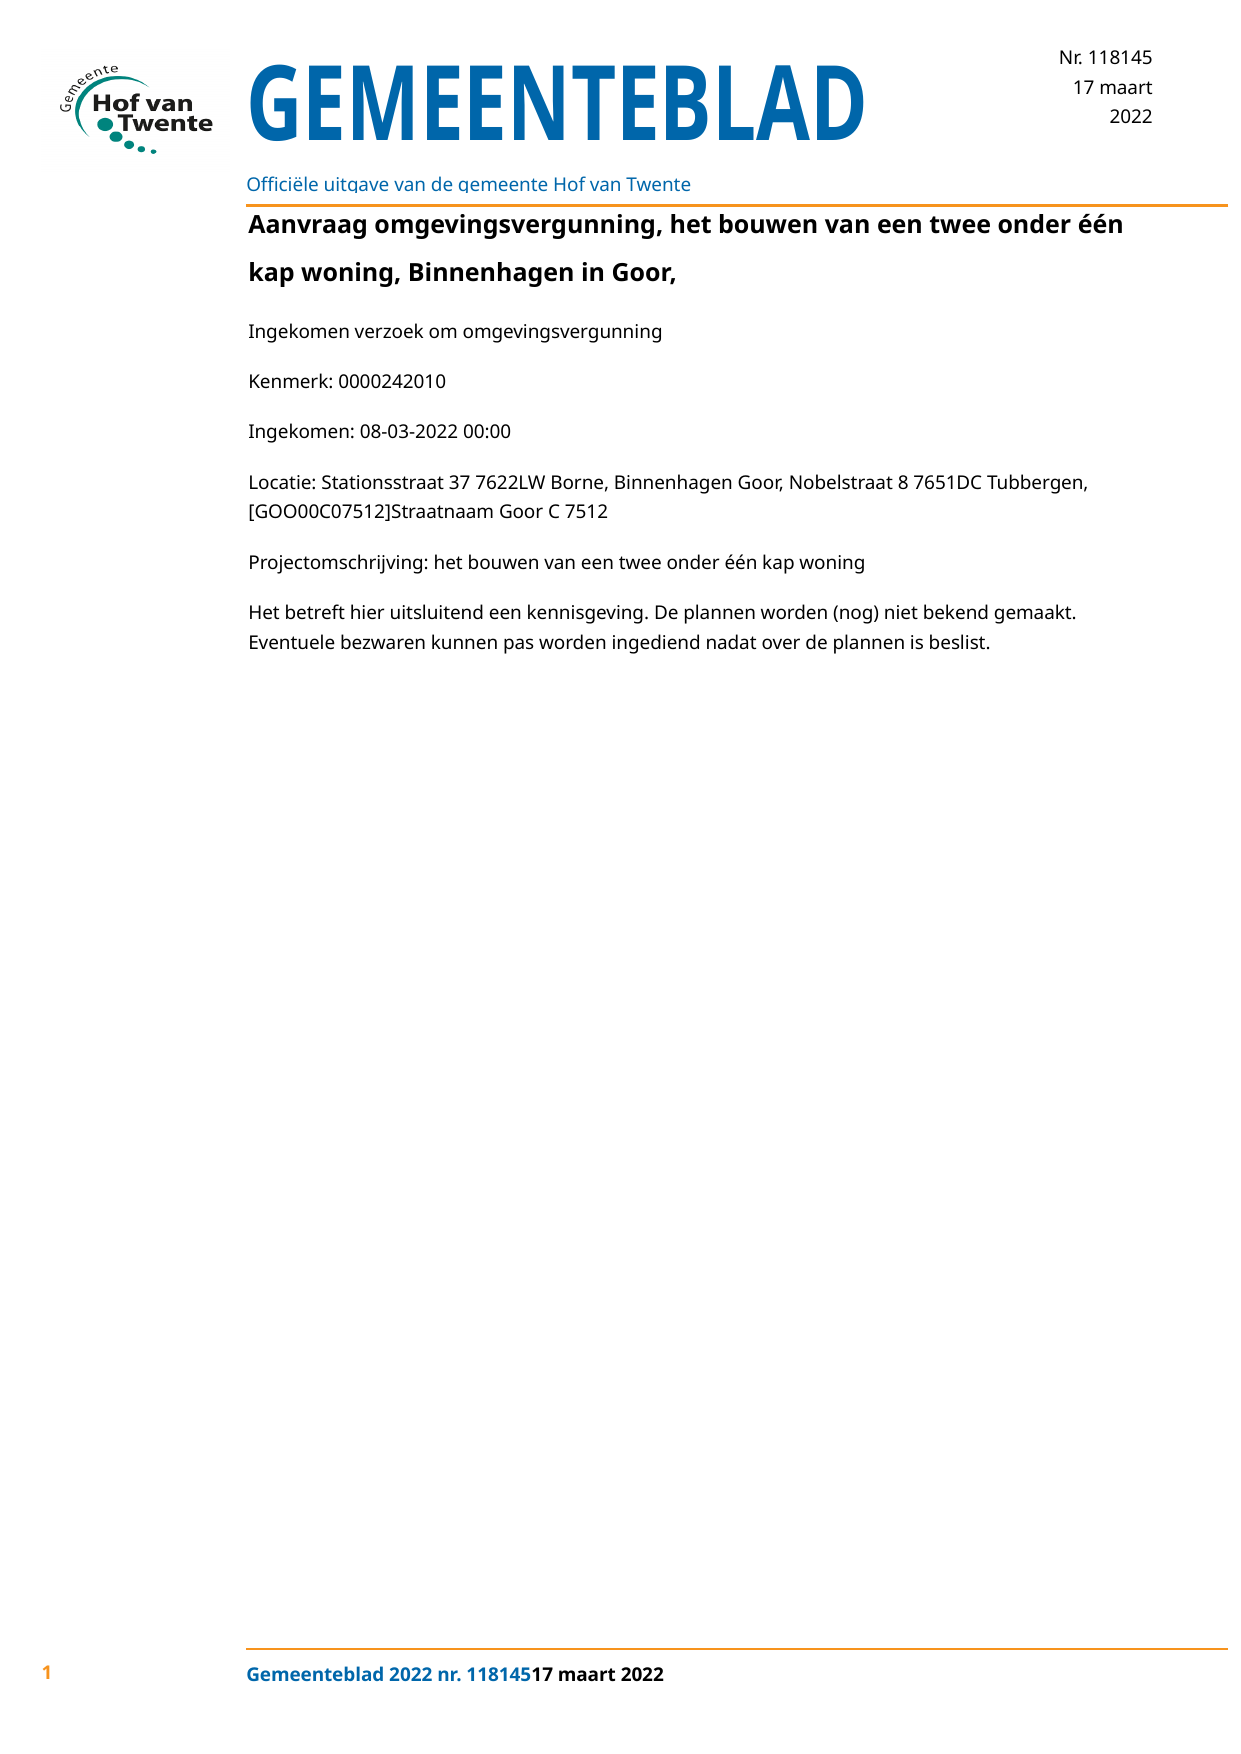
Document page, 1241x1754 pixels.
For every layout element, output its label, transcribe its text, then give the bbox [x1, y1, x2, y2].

text Ingekomen verzoek om omgevingsvergunning [248, 318, 1152, 344]
text Aanvraag omgevingsvergunning, het bouwen van een twee onder één kap woning, Binnenhagen in Goor, [248, 207, 1152, 288]
picture [41, 47, 231, 172]
text Projectomschrijving: het bouwen van een twee onder één kap woning [248, 549, 1152, 575]
text Kenmerk: 0000242010 [248, 368, 1152, 394]
text Ingekomen: 08-03-2022 00:00 [248, 419, 1152, 444]
text Locatie: Stationsstraat 37 7622LW Borne, Binnenhagen Goor, Nobelstraat 8 7651DC Tubbergen, [GOO00C07512]Straatnaam Goor C 7512 [248, 469, 1152, 524]
text Het betreft hier uitsluitend een kennisgeving. De plannen worden (nog) niet bekend gemaakt. Eventuele bezwaren kunnen pas worden ingediend nadat over de plannen is beslist. [248, 599, 1152, 655]
